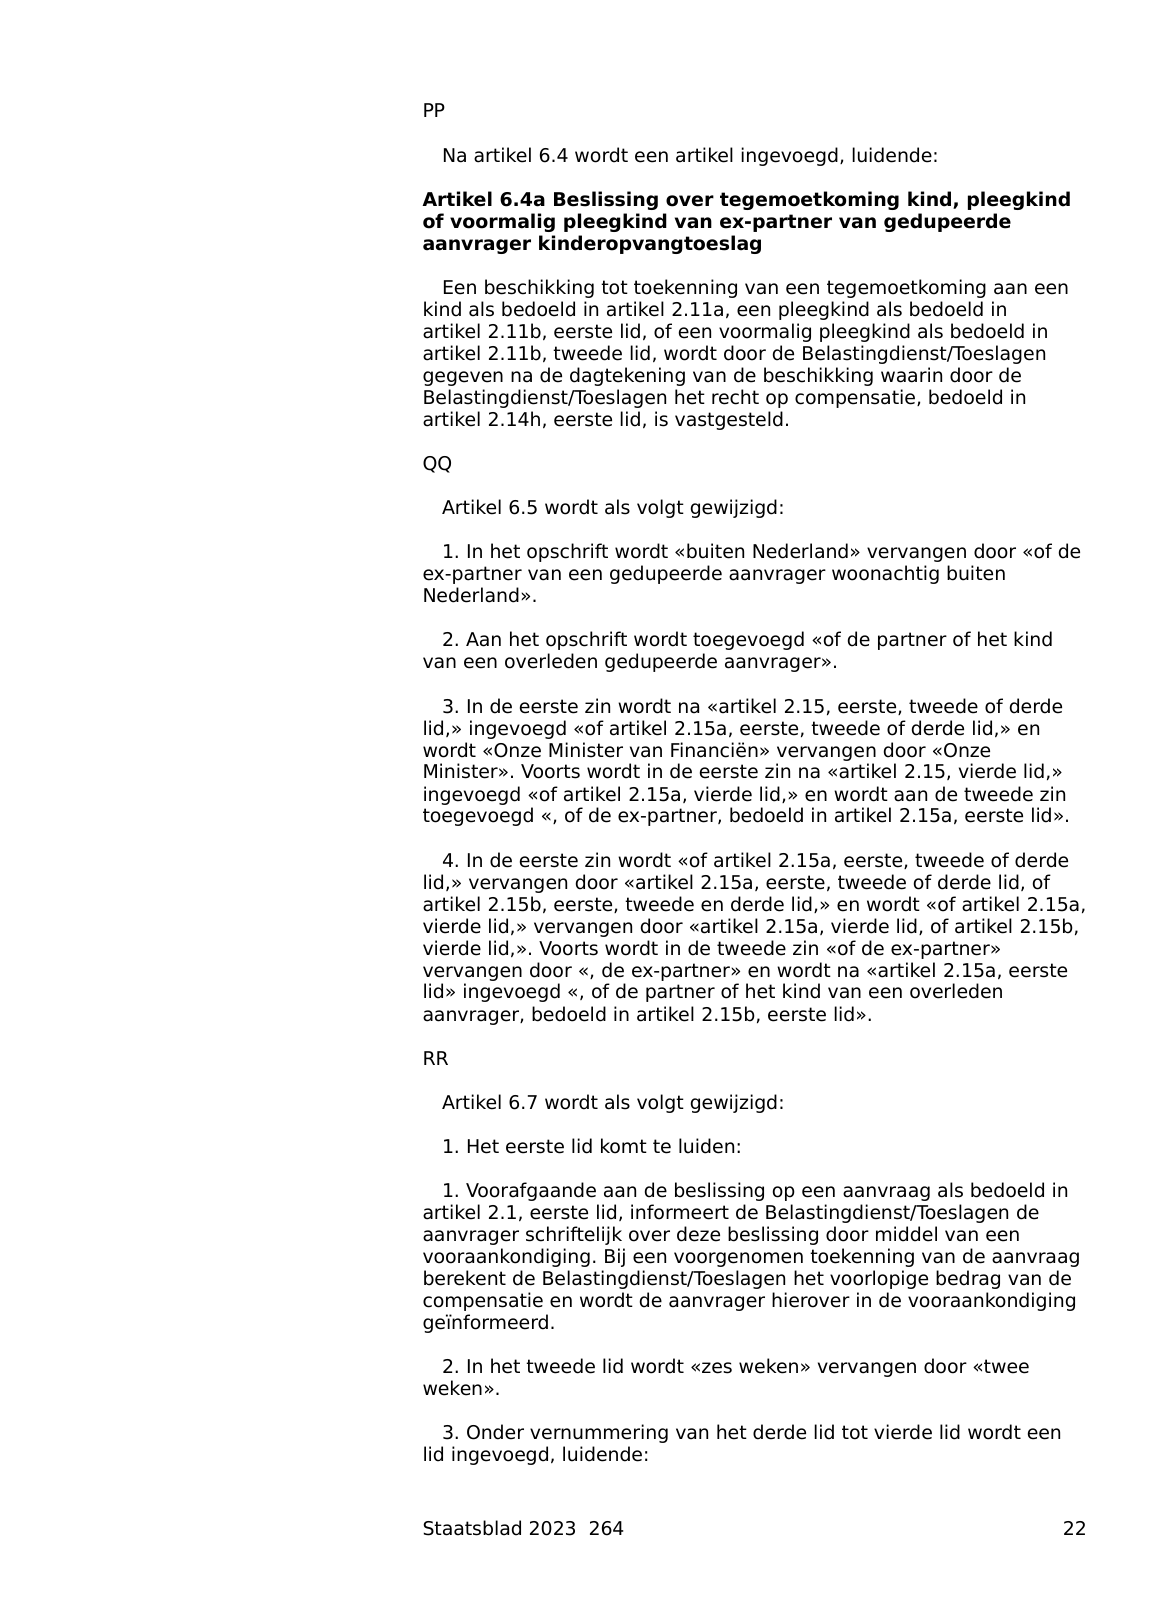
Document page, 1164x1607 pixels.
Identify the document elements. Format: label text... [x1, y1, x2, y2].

text 3. In de eerste zin wordt na «artikel 2.15, eerste, tweede of derde lid,» ingevoegd «of artikel 2.15a, eerste, tweede of derde lid,» en wordt «Onze Minister van Financiën» vervangen door «Onze Minister». Voorts wordt in de eerste zin na «artikel 2.15, vierde lid,» ingevoegd «of artikel 2.15a, vierde lid,» en wordt aan de tweede zin toegevoegd «, of de ex-partner, bedoeld in artikel 2.15a, eerste lid». [422, 696, 1087, 827]
text 1. Het eerste lid komt te luiden: [422, 1136, 1087, 1158]
subtitle Artikel 6.4a Beslissing over tegemoetkoming kind, pleegkind of voormalig pleegkind van ex-partner van gedupeerde aanvrager kinderopvangtoeslag [422, 189, 1087, 255]
text 3. Onder vernummering van het derde lid tot vierde lid wordt een lid ingevoegd, luidende: [422, 1422, 1087, 1466]
text Na artikel 6.4 wordt een artikel ingevoegd, luidende: [422, 144, 1087, 167]
text 4. In de eerste zin wordt «of artikel 2.15a, eerste, tweede of derde lid,» vervangen door «artikel 2.15a, eerste, tweede of derde lid, of artikel 2.15b, eerste, tweede en derde lid,» en wordt «of artikel 2.15a, vierde lid,» vervangen door «artikel 2.15a, vierde lid, of artikel 2.15b, vierde lid,». Voorts wordt in de tweede zin «of de ex-partner» vervangen door «, de ex-partner» en wordt na «artikel 2.15a, eerste lid» ingevoegd «, of de partner of het kind van een overleden aanvrager, bedoeld in artikel 2.15b, eerste lid». [422, 849, 1087, 1025]
text Artikel 6.5 wordt als volgt gewijzigd: [422, 497, 1087, 519]
text 2. In het tweede lid wordt «zes weken» vervangen door «twee weken». [422, 1356, 1087, 1400]
text 1. In het opschrift wordt «buiten Nederland» vervangen door «of de ex-partner van een gedupeerde aanvrager woonachtig buiten Nederland». [422, 541, 1087, 607]
text 2. Aan het opschrift wordt toegevoegd «of de partner of het kind van een overleden gedupeerde aanvrager». [422, 629, 1087, 673]
text QQ [422, 453, 1087, 475]
text Artikel 6.7 wordt als volgt gewijzigd: [422, 1092, 1087, 1114]
text Een beschikking tot toekenning van een tegemoetkoming aan een kind als bedoeld in artikel 2.11a, een pleegkind als bedoeld in artikel 2.11b, eerste lid, of een voormalig pleegkind als bedoeld in artikel 2.11b, tweede lid, wordt door de Belastingdienst/Toeslagen gegeven na de dagtekening van de beschikking waarin door de Belastingdienst/Toeslagen het recht op compensatie, bedoeld in artikel 2.14h, eerste lid, is vastgesteld. [422, 277, 1087, 431]
text 1. Voorafgaande aan de beslissing op een aanvraag als bedoeld in artikel 2.1, eerste lid, informeert de Belastingdienst/Toeslagen de aanvrager schriftelijk over deze beslissing door middel van een vooraankondiging. Bij een voorgenomen toekenning van de aanvraag berekent de Belastingdienst/Toeslagen het voorlopige bedrag van de compensatie en wordt de aanvrager hierover in de vooraankondiging geïnformeerd. [422, 1180, 1087, 1334]
text PP [422, 100, 1087, 122]
text RR [422, 1048, 1087, 1069]
